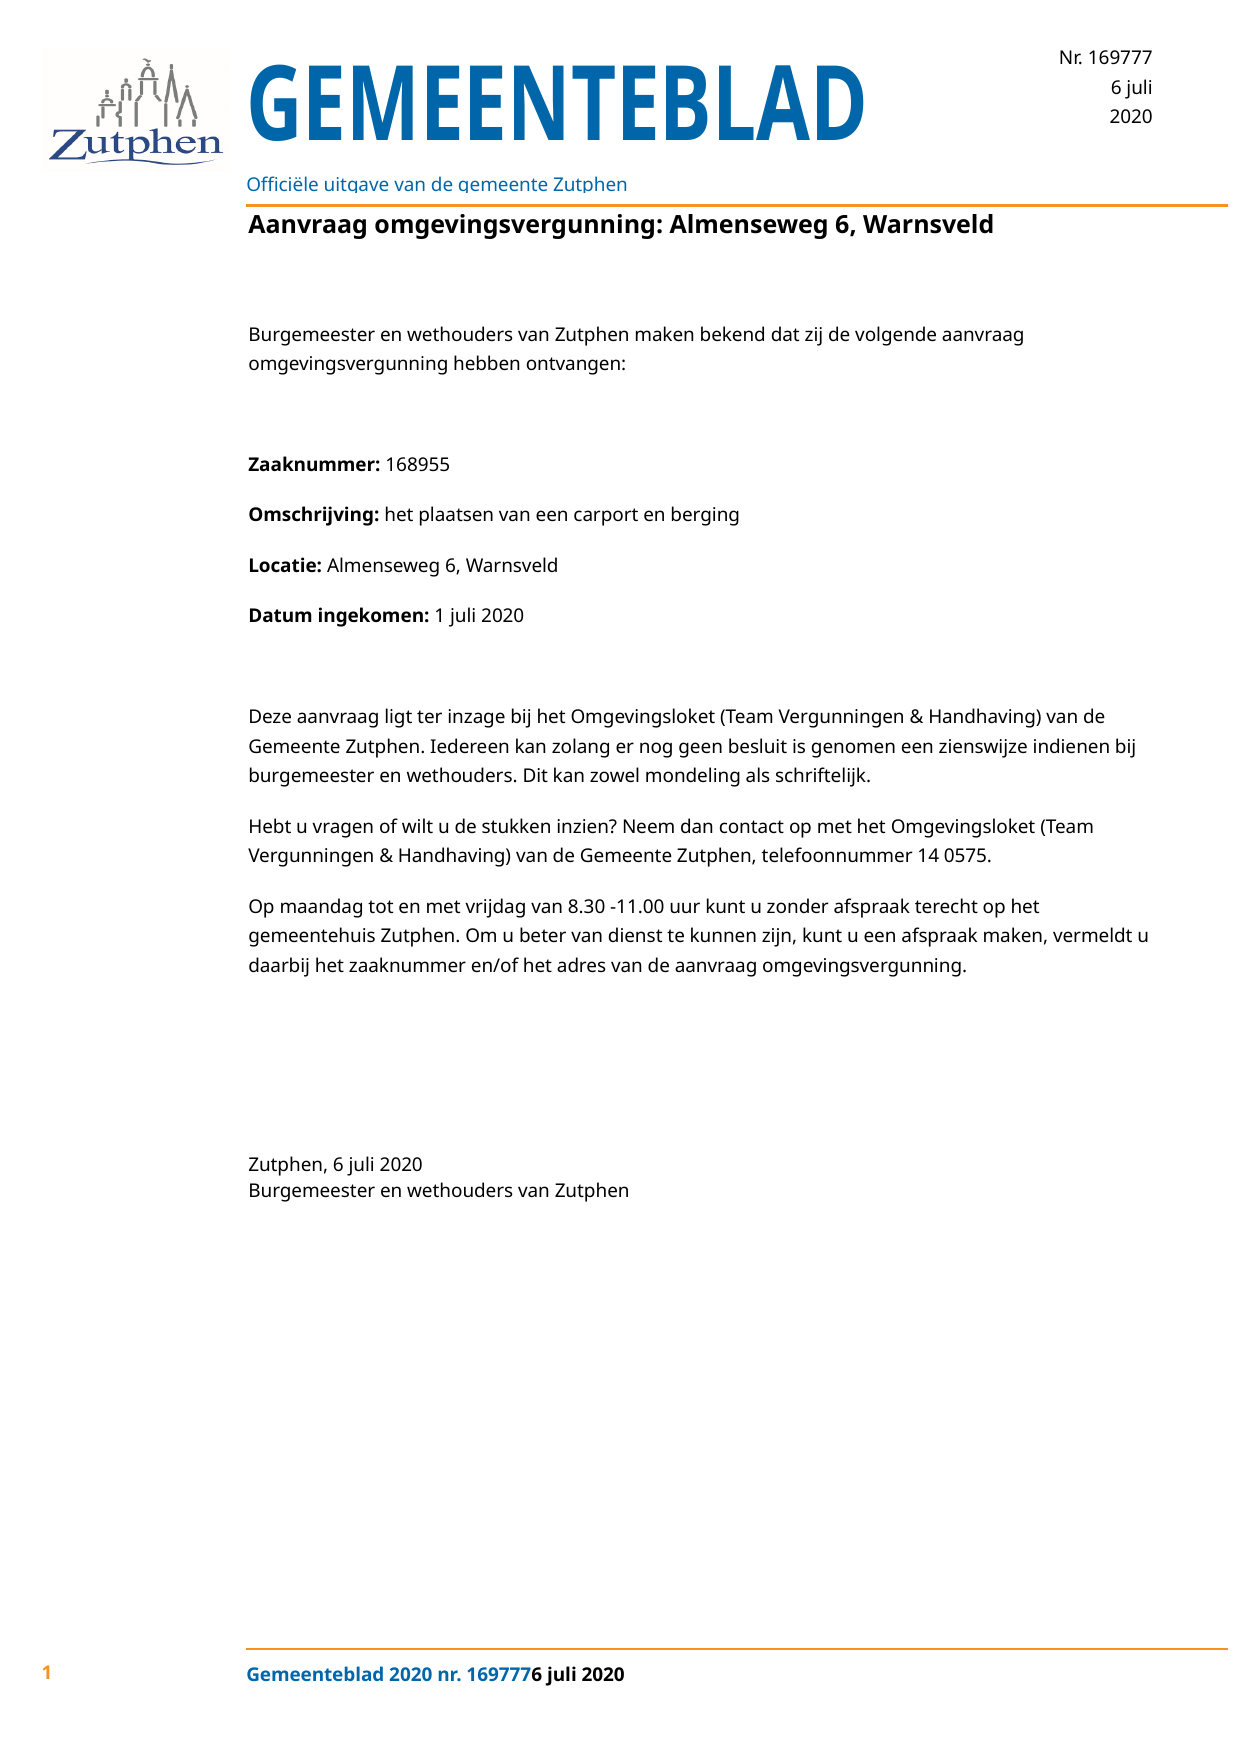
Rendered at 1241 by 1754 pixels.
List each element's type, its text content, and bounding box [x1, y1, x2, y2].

text Zaaknummer: 168955 [248, 451, 1152, 477]
text Deze aanvraag ligt ter inzage bij het Omgevingsloket (Team Vergunningen & Handhaving) van de Gemeente Zutphen. Iedereen kan zolang er nog geen besluit is genomen een zienswijze indienen bij burgemeester en wethouders. Dit kan zowel mondeling als schriftelijk. [248, 703, 1152, 788]
text Zutphen, 6 juli 2020 [248, 1151, 1152, 1177]
text Op maandag tot en met vrijdag van 8.30 -11.00 uur kunt u zonder afspraak terecht op het gemeentehuis Zutphen. Om u beter van dienst te kunnen zijn, kunt u een afspraak maken, vermeldt u daarbij het zaaknummer en/of het adres van de aanvraag omgevingsvergunning. [248, 893, 1152, 978]
text Aanvraag omgevingsvergunning: Almenseweg 6, Warnsveld [248, 207, 1152, 241]
text Burgemeester en wethouders van Zutphen maken bekend dat zij de volgende aanvraag omgevingsvergunning hebben ontvangen: [248, 321, 1152, 376]
text Omschrijving: het plaatsen van een carport en berging [248, 502, 1152, 527]
text Datum ingekomen: 1 juli 2020 [248, 602, 1152, 628]
text Locatie: Almenseweg 6, Warnsveld [248, 552, 1152, 578]
text Burgemeester en wethouders van Zutphen [248, 1177, 1152, 1202]
text Hebt u vragen of wilt u de stukken inzien? Neem dan contact op met het Omgevingsloket (Team Vergunningen & Handhaving) van de Gemeente Zutphen, telefoonnummer 14 0575. [248, 813, 1152, 868]
picture [41, 47, 231, 172]
